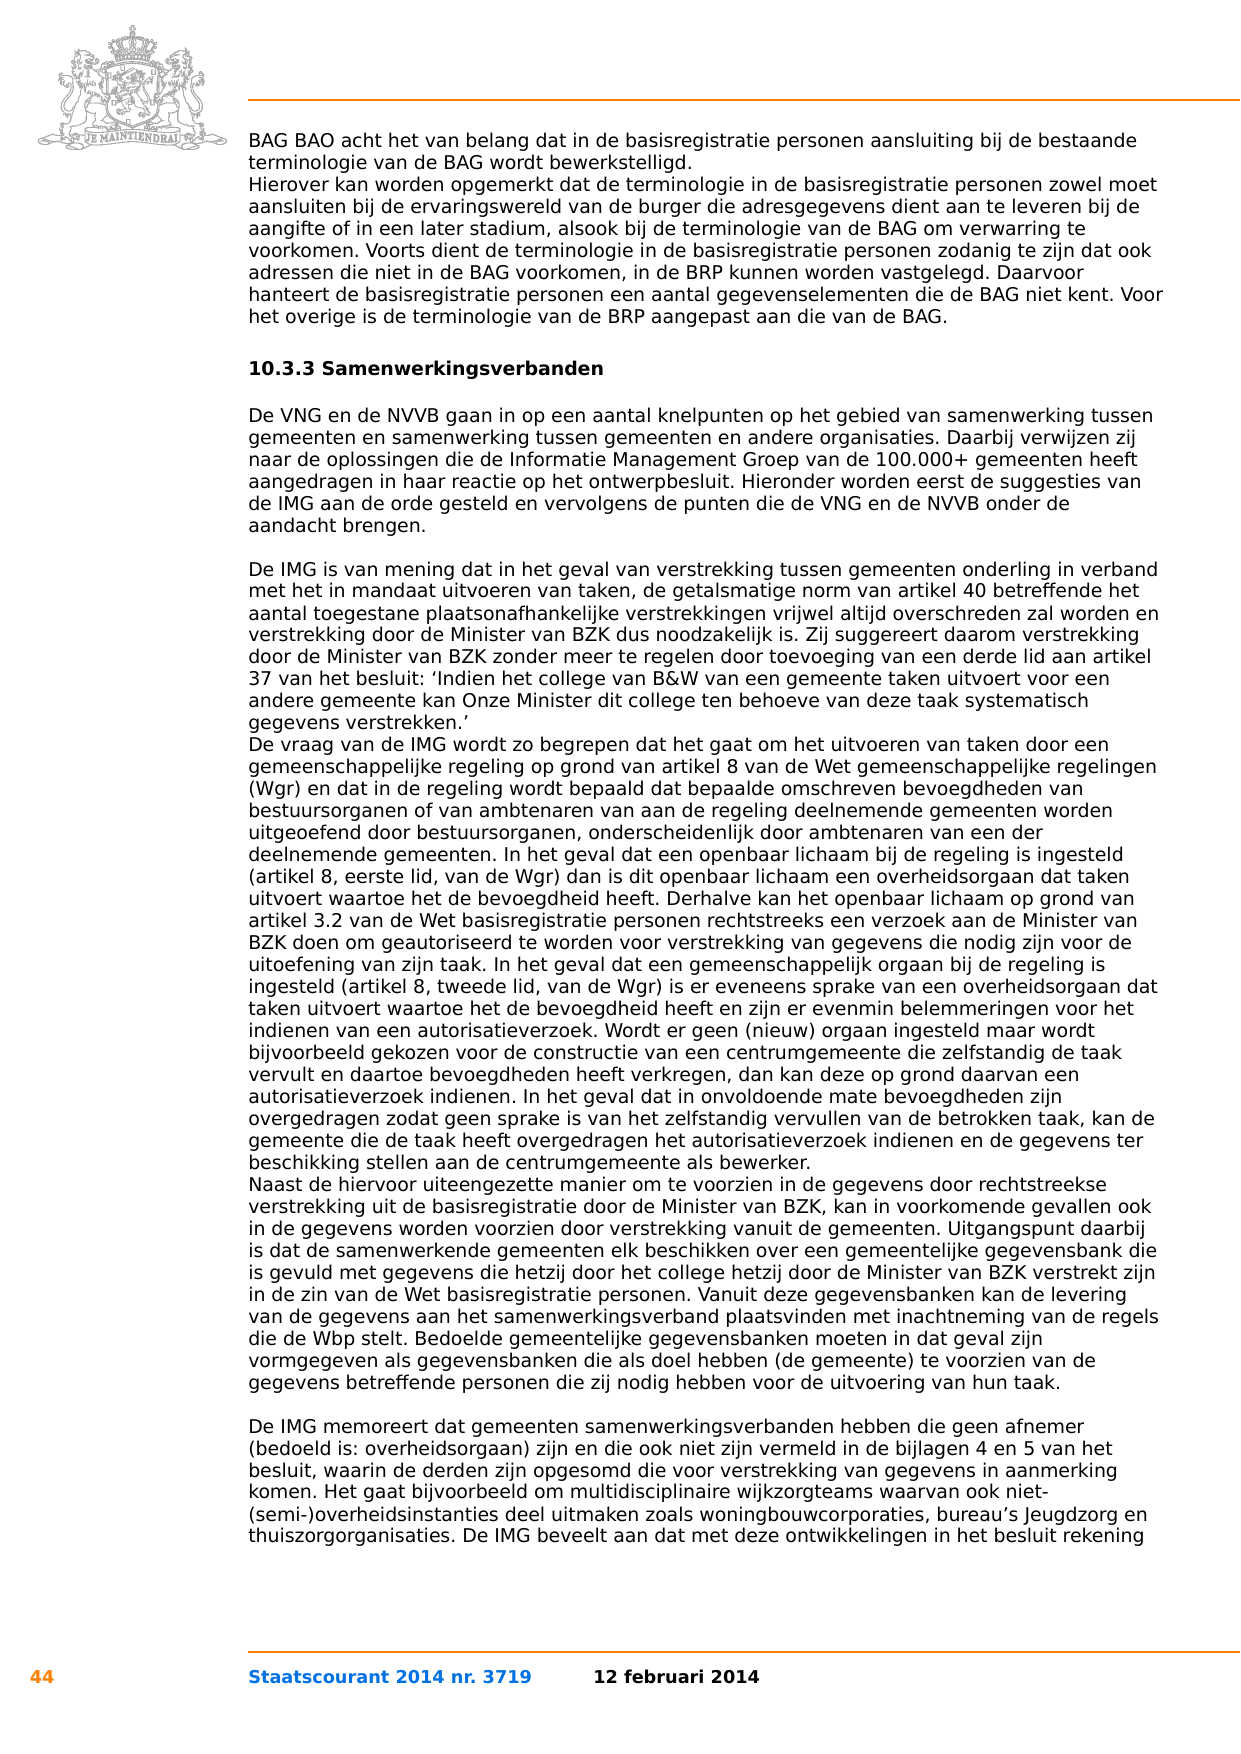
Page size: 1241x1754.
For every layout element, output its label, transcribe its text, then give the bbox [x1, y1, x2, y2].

text Naast de hiervoor uiteengezette manier om te voorzien in de gegevens door rechtstreekse verstrekking uit de basisregistratie door de Minister van BZK, kan in voorkomende gevallen ook in de gegevens worden voorzien door verstrekking vanuit de gemeenten. Uitgangspunt daarbij is dat de samenwerkende gemeenten elk beschikken over een gemeentelijke gegevensbank die is gevuld met gegevens die hetzij door het college hetzij door de Minister van BZK verstrekt zijn in de zin van de Wet basisregistratie personen. Vanuit deze gegevensbanken kan de levering van de gegevens aan het samenwerkingsverband plaatsvinden met inachtneming van de regels die de Wbp stelt. Bedoelde gemeentelijke gegevensbanken moeten in dat geval zijn vormgegeven als gegevensbanken die als doel hebben (de gemeente) te voorzien van de gegevens betreffende personen die zij nodig hebben voor de uitvoering van hun taak. [248, 1174, 1163, 1394]
text Hierover kan worden opgemerkt dat de terminologie in de basisregistratie personen zowel moet aansluiten bij de ervaringswereld van de burger die adresgegevens dient aan te leveren bij de aangifte of in een later stadium, alsook bij de terminologie van de BAG om verwarring te voorkomen. Voorts dient de terminologie in de basisregistratie personen zodanig te zijn dat ook adressen die niet in de BAG voorkomen, in de BRP kunnen worden vastgelegd. Daarvoor hanteert de basisregistratie personen een aantal gegevenselementen die de BAG niet kent. Voor het overige is de terminologie van de BRP aangepast aan die van de BAG. [248, 174, 1163, 328]
text De IMG memoreert dat gemeenten samenwerkingsverbanden hebben die geen afnemer (bedoeld is: overheidsorgaan) zijn en die ook niet zijn vermeld in de bijlagen 4 en 5 van het besluit, waarin de derden zijn opgesomd die voor verstrekking van gegevens in aanmerking komen. Het gaat bijvoorbeeld om multidisciplinaire wijkzorgteams waarvan ook niet-(semi-)overheidsinstanties deel uitmaken zoals woningbouwcorporaties, bureau’s Jeugdzorg en thuiszorgorganisaties. De IMG beveelt aan dat met deze ontwikkelingen in het besluit rekening [248, 1416, 1163, 1547]
text BAG BAO acht het van belang dat in de basisregistratie personen aansluiting bij de bestaande terminologie van de BAG wordt bewerkstelligd. [248, 130, 1163, 174]
picture [38, 25, 227, 150]
subtitle 10.3.3 Samenwerkingsverbanden [248, 358, 1163, 380]
text De IMG is van mening dat in het geval van verstrekking tussen gemeenten onderling in verband met het in mandaat uitvoeren van taken, de getalsmatige norm van artikel 40 betreffende het aantal toegestane plaatsonafhankelijke verstrekkingen vrijwel altijd overschreden zal worden en verstrekking door de Minister van BZK dus noodzakelijk is. Zij suggereert daarom verstrekking door de Minister van BZK zonder meer te regelen door toevoeging van een derde lid aan artikel 37 van het besluit: ‘Indien het college van B&W van een gemeente taken uitvoert voor een andere gemeente kan Onze Minister dit college ten behoeve van deze taak systematisch gegevens verstrekken.’ [248, 558, 1163, 734]
text De vraag van de IMG wordt zo begrepen dat het gaat om het uitvoeren van taken door een gemeenschappelijke regeling op grond van artikel 8 van de Wet gemeenschappelijke regelingen (Wgr) en dat in de regeling wordt bepaald dat bepaalde omschreven bevoegdheden van bestuursorganen of van ambtenaren van aan de regeling deelnemende gemeenten worden uitgeoefend door bestuursorganen, onderscheidenlijk door ambtenaren van een der deelnemende gemeenten. In het geval dat een openbaar lichaam bij de regeling is ingesteld (artikel 8, eerste lid, van de Wgr) dan is dit openbaar lichaam een overheidsorgaan dat taken uitvoert waartoe het de bevoegdheid heeft. Derhalve kan het openbaar lichaam op grond van artikel 3.2 van de Wet basisregistratie personen rechtstreeks een verzoek aan de Minister van BZK doen om geautoriseerd te worden voor verstrekking van gegevens die nodig zijn voor de uitoefening van zijn taak. In het geval dat een gemeenschappelijk orgaan bij de regeling is ingesteld (artikel 8, tweede lid, van de Wgr) is er eveneens sprake van een overheidsorgaan dat taken uitvoert waartoe het de bevoegdheid heeft en zijn er evenmin belemmeringen voor het indienen van een autorisatieverzoek. Wordt er geen (nieuw) orgaan ingesteld maar wordt bijvoorbeeld gekozen voor de constructie van een centrumgemeente die zelfstandig de taak vervult en daartoe bevoegdheden heeft verkregen, dan kan deze op grond daarvan een autorisatieverzoek indienen. In het geval dat in onvoldoende mate bevoegdheden zijn overgedragen zodat geen sprake is van het zelfstandig vervullen van de betrokken taak, kan de gemeente die de taak heeft overgedragen het autorisatieverzoek indienen en de gegevens ter beschikking stellen aan de centrumgemeente als bewerker. [248, 734, 1163, 1174]
text De VNG en de NVVB gaan in op een aantal knelpunten op het gebied van samenwerking tussen gemeenten en samenwerking tussen gemeenten en andere organisaties. Daarbij verwijzen zij naar de oplossingen die de Informatie Management Groep van de 100.000+ gemeenten heeft aangedragen in haar reactie op het ontwerpbesluit. Hieronder worden eerst de suggesties van de IMG aan de orde gesteld en vervolgens de punten die de VNG en de NVVB onder de aandacht brengen. [248, 405, 1163, 537]
